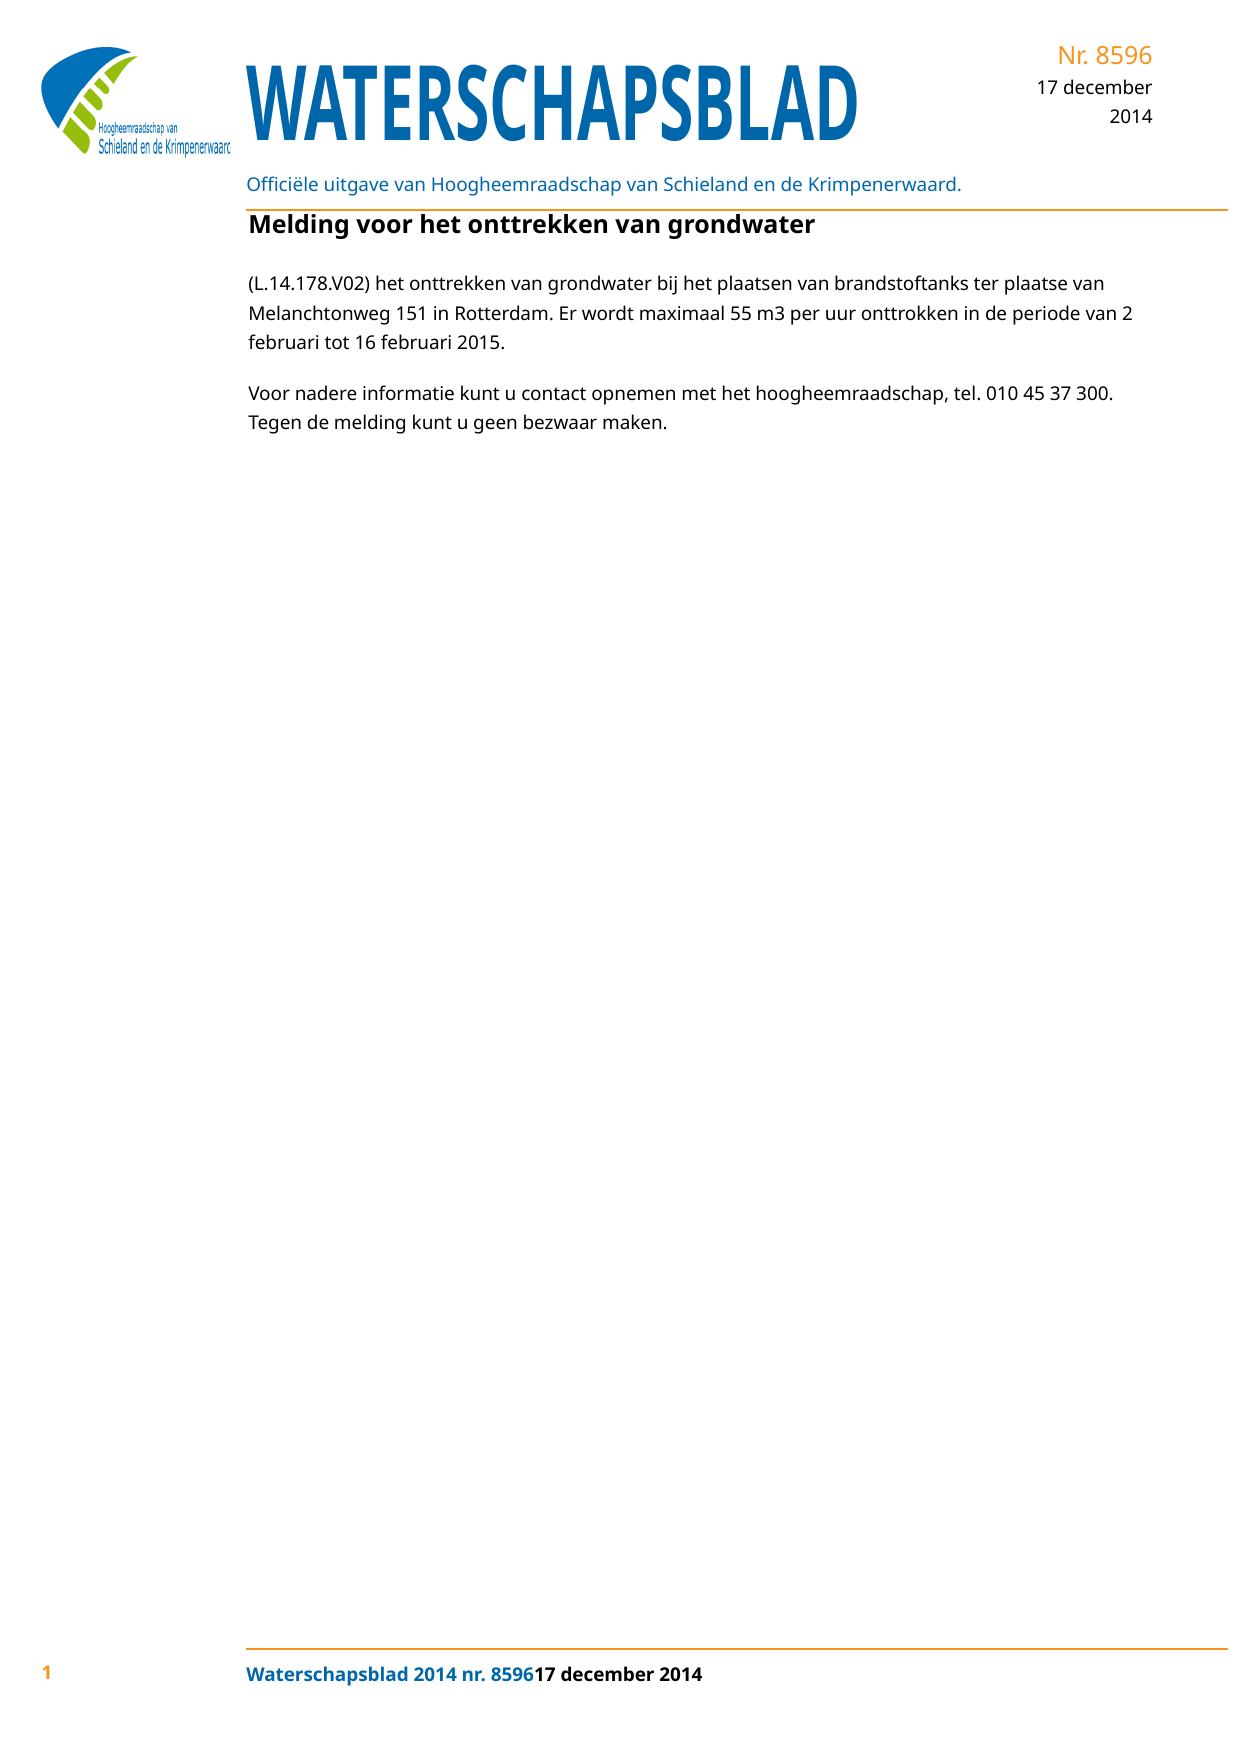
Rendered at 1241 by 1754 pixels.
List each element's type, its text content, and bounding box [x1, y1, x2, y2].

text (L.14.178.V02) het onttrekken van grondwater bij het plaatsen van brandstoftanks ter plaatse van Melanchtonweg 151 in Rotterdam. Er wordt maximaal 55 m3 per uur onttrokken in de periode van 2 februari tot 16 februari 2015. [248, 270, 1152, 355]
text Melding voor het onttrekken van grondwater [248, 211, 1152, 241]
picture [41, 47, 231, 172]
text Voor nadere informatie kunt u contact opnemen met het hoogheemraadschap, tel. 010 45 37 300. Tegen de melding kunt u geen bezwaar maken. [248, 380, 1152, 435]
